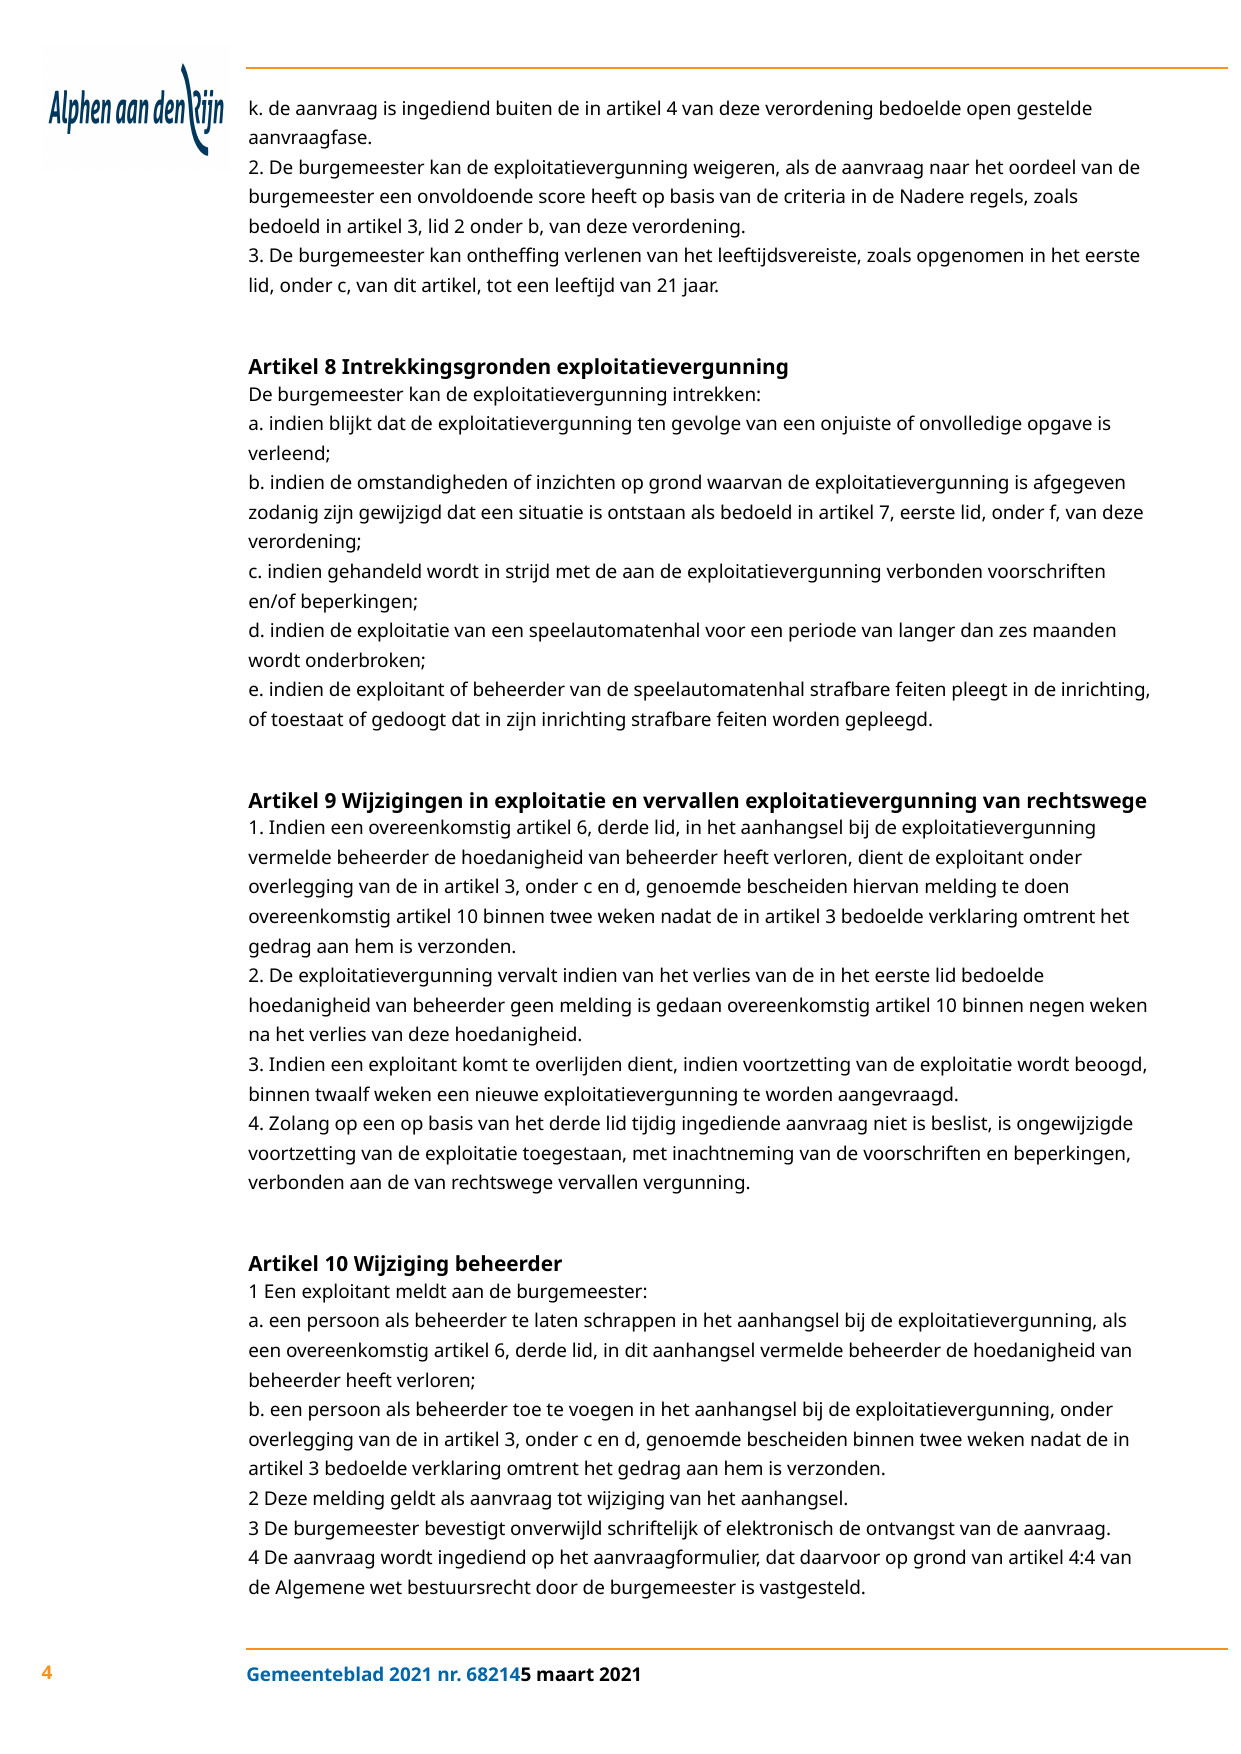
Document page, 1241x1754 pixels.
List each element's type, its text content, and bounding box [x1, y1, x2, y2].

text Artikel 9 Wijzigingen in exploitatie en vervallen exploitatievergunning van rechtswege [248, 786, 1152, 814]
text a. indien blijkt dat de exploitatievergunning ten gevolge van een onjuiste of onvolledige opgave is verleend; [248, 410, 1152, 466]
text e. indien de exploitant of beheerder van de speelautomatenhal strafbare feiten pleegt in de inrichting, of toestaat of gedoogt dat in zijn inrichting strafbare feiten worden gepleegd. [248, 677, 1152, 732]
text Artikel 10 Wijziging beheerder [248, 1249, 1152, 1278]
text b. een persoon als beheerder toe te voegen in het aanhangsel bij de exploitatievergunning, onder overlegging van de in artikel 3, onder c en d, genoemde bescheiden binnen twee weken nadat de in artikel 3 bedoelde verklaring omtrent het gedrag aan hem is verzonden. [248, 1396, 1152, 1481]
text 1 Een exploitant meldt aan de burgemeester: [248, 1278, 1152, 1304]
text 4 De aanvraag wordt ingediend op het aanvraagformulier, dat daarvoor op grond van artikel 4:4 van de Algemene wet bestuursrecht door de burgemeester is vastgesteld. [248, 1544, 1152, 1599]
text 2. De burgemeester kan de exploitatievergunning weigeren, als de aanvraag naar het oordeel van de burgemeester een onvoldoende score heeft op basis van de criteria in de Nadere regels, zoals bedoeld in artikel 3, lid 2 onder b, van deze verordening. [248, 154, 1152, 239]
text d. indien de exploitatie van een speelautomatenhal voor een periode van langer dan zes maanden wordt onderbroken; [248, 617, 1152, 673]
text De burgemeester kan de exploitatievergunning intrekken: [248, 381, 1152, 406]
text 3. De burgemeester kan ontheffing verlenen van het leeftijdsvereiste, zoals opgenomen in het eerste lid, onder c, van dit artikel, tot een leeftijd van 21 jaar. [248, 243, 1152, 298]
text b. indien de omstandigheden of inzichten op grond waarvan de exploitatievergunning is afgegeven zodanig zijn gewijzigd dat een situatie is ontstaan als bedoeld in artikel 7, eerste lid, onder f, van deze verordening; [248, 469, 1152, 554]
text 2. De exploitatievergunning vervalt indien van het verlies van de in het eerste lid bedoelde hoedanigheid van beheerder geen melding is gedaan overeenkomstig artikel 10 binnen negen weken na het verlies van deze hoedanigheid. [248, 962, 1152, 1047]
picture [41, 47, 231, 172]
text a. een persoon als beheerder te laten schrappen in het aanhangsel bij de exploitatievergunning, als een overeenkomstig artikel 6, derde lid, in dit aanhangsel vermelde beheerder de hoedanigheid van beheerder heeft verloren; [248, 1308, 1152, 1392]
text 2 Deze melding geldt als aanvraag tot wijziging van het aanhangsel. [248, 1485, 1152, 1511]
text 3. Indien een exploitant komt te overlijden dient, indien voortzetting van de exploitatie wordt beoogd, binnen twaalf weken een nieuwe exploitatievergunning te worden aangevraagd. [248, 1051, 1152, 1107]
text c. indien gehandeld wordt in strijd met de aan de exploitatievergunning verbonden voorschriften en/of beperkingen; [248, 558, 1152, 613]
text k. de aanvraag is ingediend buiten de in artikel 4 van deze verordening bedoelde open gestelde aanvraagfase. [248, 95, 1152, 150]
text 1. Indien een overeenkomstig artikel 6, derde lid, in het aanhangsel bij de exploitatievergunning vermelde beheerder de hoedanigheid van beheerder heeft verloren, dient de exploitant onder overlegging van de in artikel 3, onder c en d, genoemde bescheiden hiervan melding te doen overeenkomstig artikel 10 binnen twee weken nadat de in artikel 3 bedoelde verklaring omtrent het gedrag aan hem is verzonden. [248, 814, 1152, 959]
text Artikel 8 Intrekkingsgronden exploitatievergunning [248, 352, 1152, 381]
text 3 De burgemeester bevestigt onverwijld schriftelijk of elektronisch de ontvangst van de aanvraag. [248, 1515, 1152, 1540]
text 4. Zolang op een op basis van het derde lid tijdig ingediende aanvraag niet is beslist, is ongewijzigde voortzetting van de exploitatie toegestaan, met inachtneming van de voorschriften en beperkingen, verbonden aan de van rechtswege vervallen vergunning. [248, 1110, 1152, 1195]
